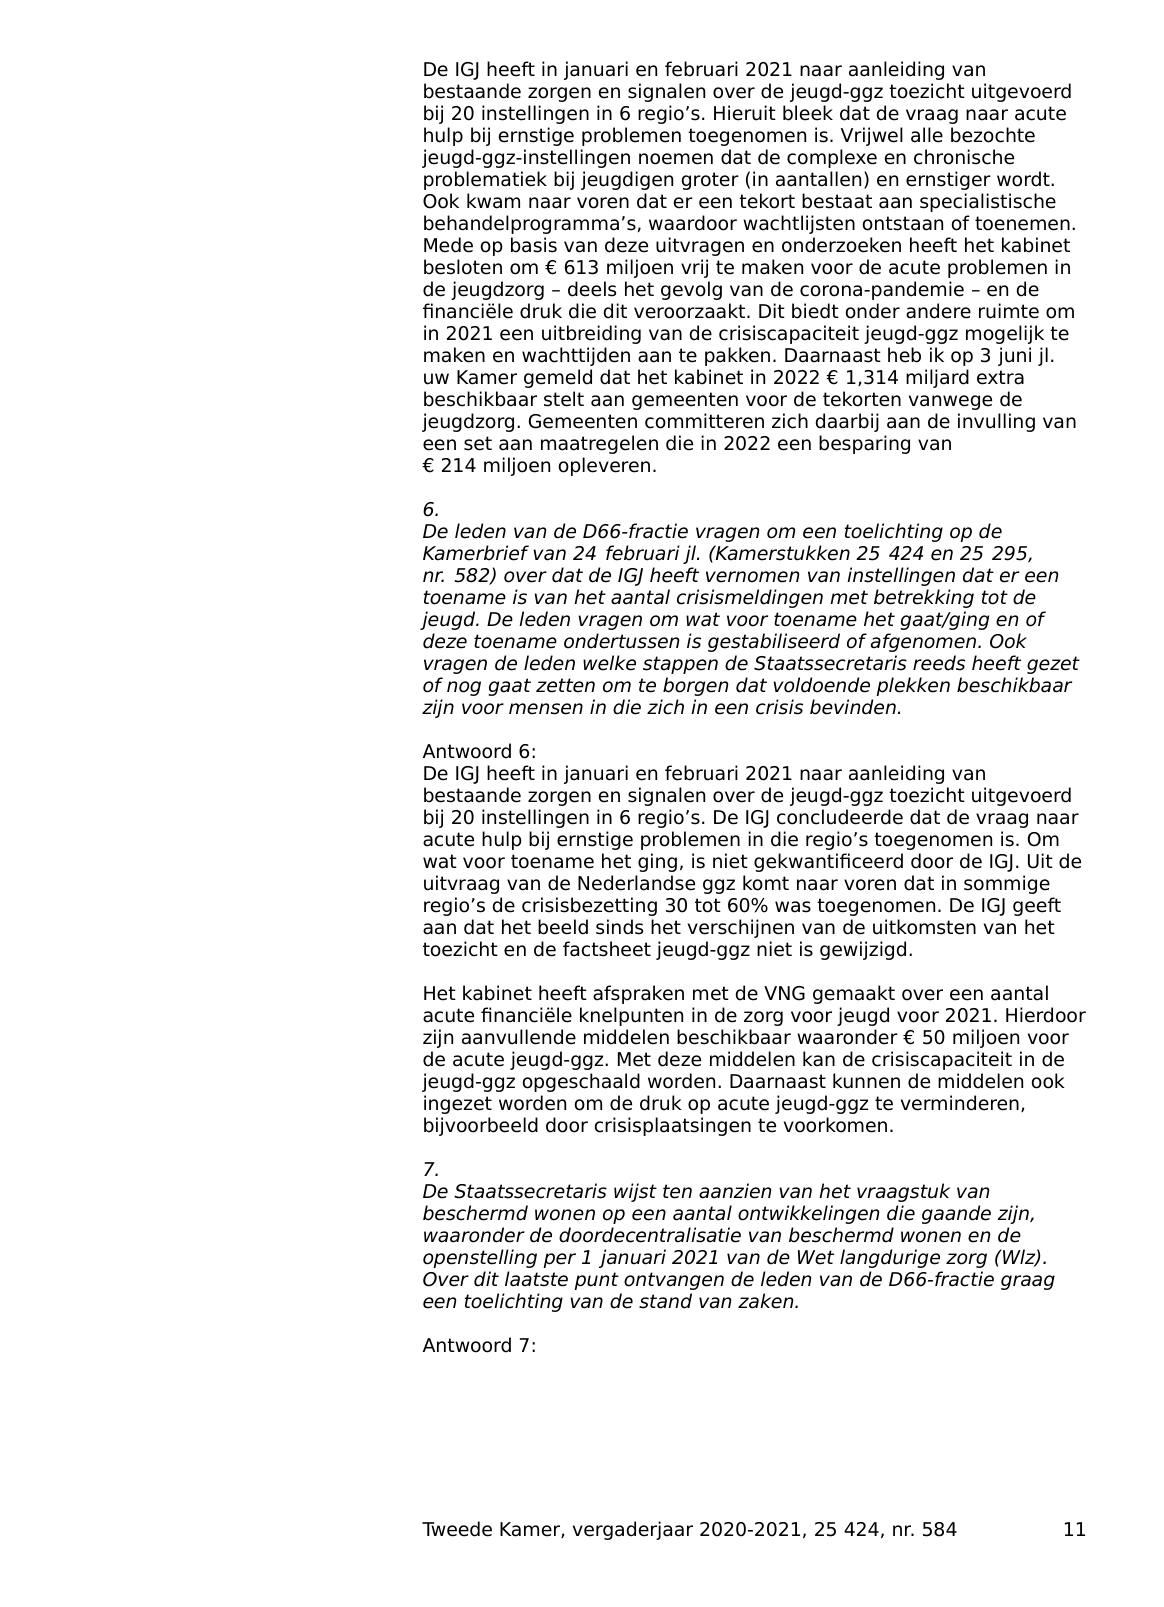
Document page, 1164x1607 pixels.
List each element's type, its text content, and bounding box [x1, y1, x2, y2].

text Mede op basis van deze uitvragen en onderzoeken heeft het kabinet besloten om € 613 miljoen vrij te maken voor de acute problemen in de jeugdzorg – deels het gevolg van de corona-pandemie – en de financiële druk die dit veroorzaakt. Dit biedt onder andere ruimte om in 2021 een uitbreiding van de crisiscapaciteit jeugd-ggz mogelijk te maken en wachttijden aan te pakken. Daarnaast heb ik op 3 juni jl. uw Kamer gemeld dat het kabinet in 2022 € 1,314 miljard extra beschikbaar stelt aan gemeenten voor de tekorten vanwege de jeugdzorg. Gemeenten committeren zich daarbij aan de invulling van een set aan maatregelen die in 2022 een besparing van € 214 miljoen opleveren. [422, 235, 1087, 477]
text Antwoord 7: [422, 1335, 1087, 1357]
text De IGJ heeft in januari en februari 2021 naar aanleiding van bestaande zorgen en signalen over de jeugd-ggz toezicht uitgevoerd bij 20 instellingen in 6 regio’s. Hieruit bleek dat de vraag naar acute hulp bij ernstige problemen toegenomen is. Vrijwel alle bezochte jeugd-ggz-instellingen noemen dat de complexe en chronische problematiek bij jeugdigen groter (in aantallen) en ernstiger wordt. Ook kwam naar voren dat er een tekort bestaat aan specialistische behandelprogramma’s, waardoor wachtlijsten ontstaan of toenemen. [422, 59, 1087, 235]
text De leden van de D66-fractie vragen om een toelichting op de Kamerbrief van 24 februari jl. (Kamerstukken 25 424 en 25 295, nr. 582) over dat de IGJ heeft vernomen van instellingen dat er een toename is van het aantal crisismeldingen met betrekking tot de jeugd. De leden vragen om wat voor toename het gaat/ging en of deze toename ondertussen is gestabiliseerd of afgenomen. Ook vragen de leden welke stappen de Staatssecretaris reeds heeft gezet of nog gaat zetten om te borgen dat voldoende plekken beschikbaar zijn voor mensen in die zich in een crisis bevinden. [422, 521, 1087, 719]
text Antwoord 6: [422, 741, 1087, 763]
text De Staatssecretaris wijst ten aanzien van het vraagstuk van beschermd wonen op een aantal ontwikkelingen die gaande zijn, waaronder de doordecentralisatie van beschermd wonen en de openstelling per 1 januari 2021 van de Wet langdurige zorg (Wlz). Over dit laatste punt ontvangen de leden van de D66-fractie graag een toelichting van de stand van zaken. [422, 1181, 1087, 1313]
text 6. [422, 499, 1087, 521]
text 7. [422, 1159, 1087, 1181]
text Het kabinet heeft afspraken met de VNG gemaakt over een aantal acute financiële knelpunten in de zorg voor jeugd voor 2021. Hierdoor zijn aanvullende middelen beschikbaar waaronder € 50 miljoen voor de acute jeugd-ggz. Met deze middelen kan de crisiscapaciteit in de jeugd-ggz opgeschaald worden. Daarnaast kunnen de middelen ook ingezet worden om de druk op acute jeugd-ggz te verminderen, bijvoorbeeld door crisisplaatsingen te voorkomen. [422, 983, 1087, 1137]
text De IGJ heeft in januari en februari 2021 naar aanleiding van bestaande zorgen en signalen over de jeugd-ggz toezicht uitgevoerd bij 20 instellingen in 6 regio’s. De IGJ concludeerde dat de vraag naar acute hulp bij ernstige problemen in die regio’s toegenomen is. Om wat voor toename het ging, is niet gekwantificeerd door de IGJ. Uit de uitvraag van de Nederlandse ggz komt naar voren dat in sommige regio’s de crisisbezetting 30 tot 60% was toegenomen. De IGJ geeft aan dat het beeld sinds het verschijnen van de uitkomsten van het toezicht en de factsheet jeugd-ggz niet is gewijzigd. [422, 763, 1087, 961]
